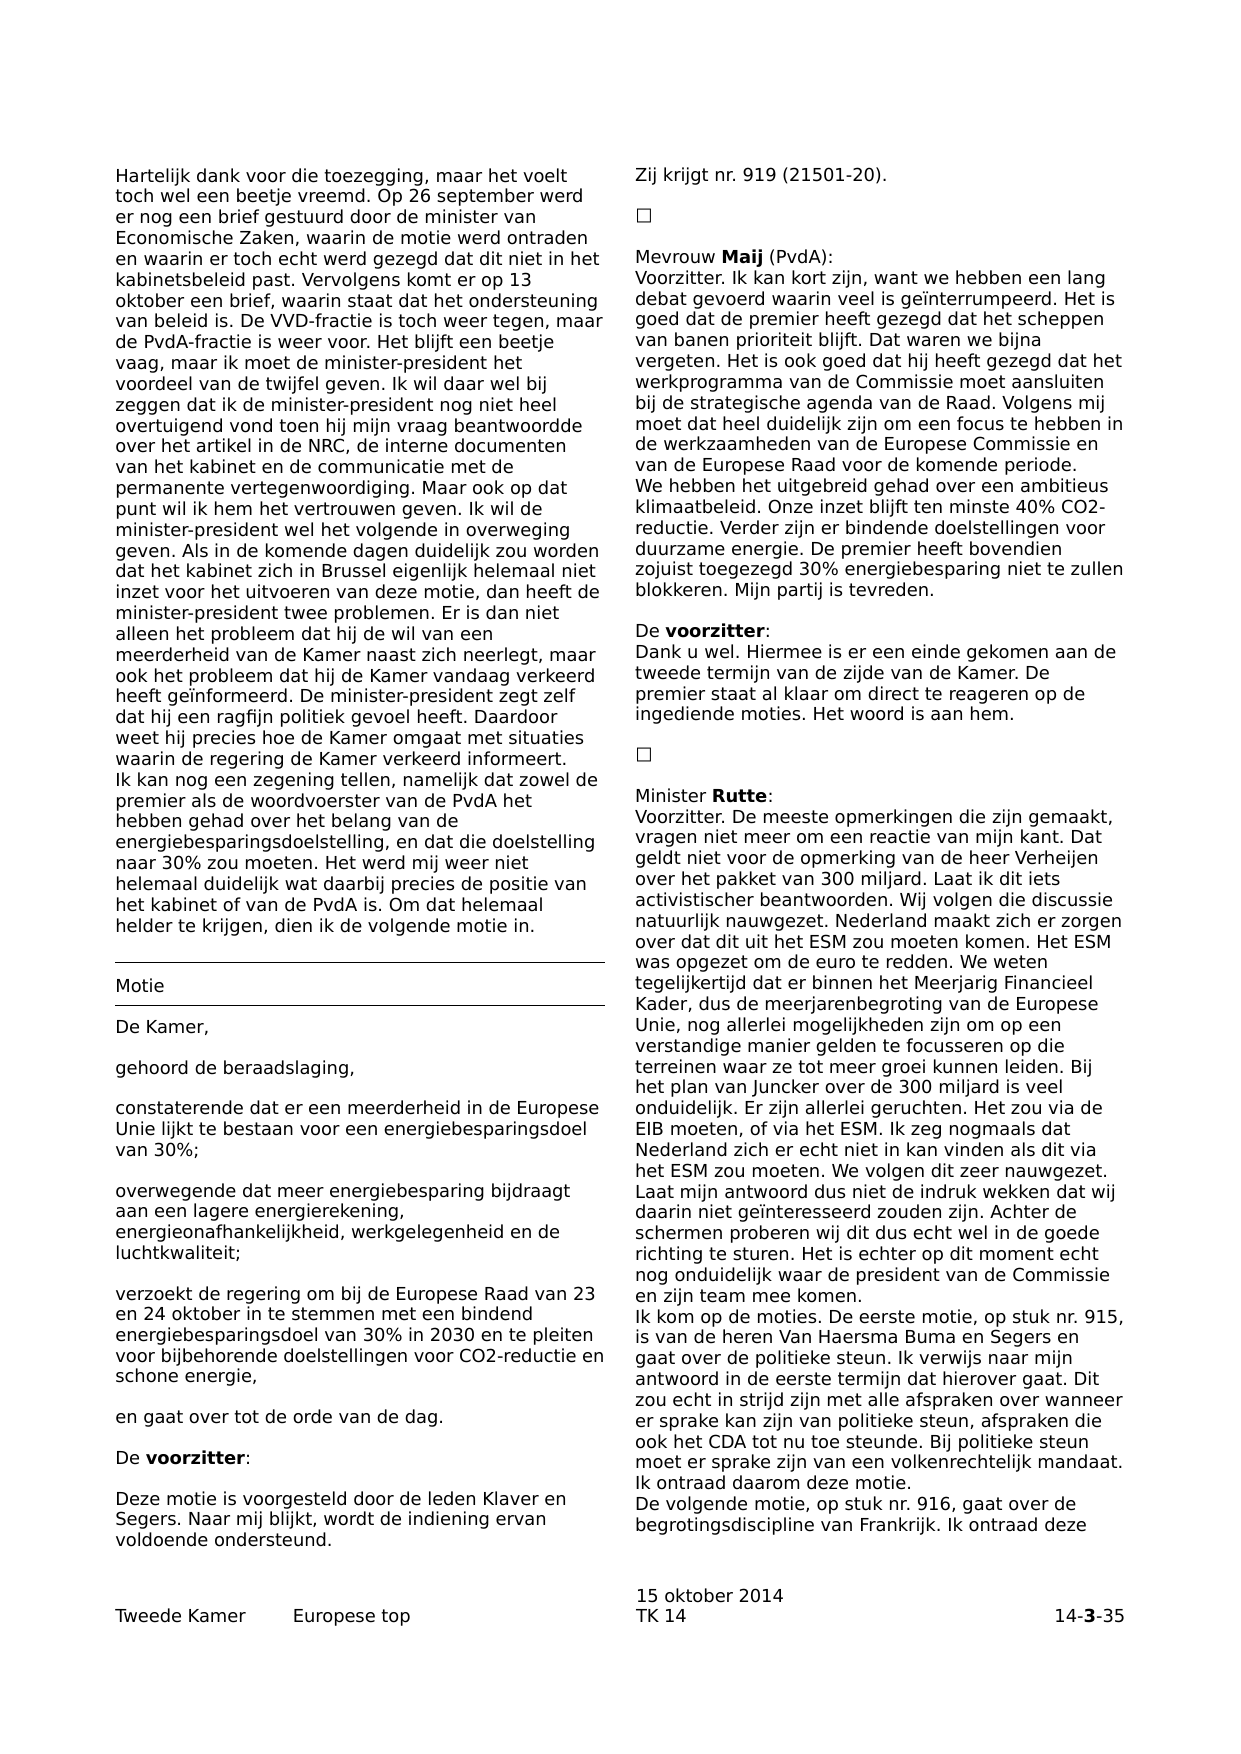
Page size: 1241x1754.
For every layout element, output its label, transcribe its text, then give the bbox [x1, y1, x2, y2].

text overwegende dat meer energiebesparing bijdraagt aan een lagere energierekening, energieonafhankelijkheid, werkgelegenheid en de luchtkwaliteit; [115, 1180, 605, 1263]
text constaterende dat er een meerderheid in de Europese Unie lijkt te bestaan voor een energiebesparingsdoel van 30%; [115, 1098, 605, 1160]
text De voorzitter: [635, 621, 1125, 642]
text Zij krijgt nr. 919 (21501-20). [635, 165, 1125, 186]
text ⬜ [635, 745, 1125, 766]
text De volgende motie, op stuk nr. 916, gaat over de begrotingsdiscipline van Frankrijk. Ik ontraad deze [635, 1494, 1125, 1536]
text Mevrouw Maij (PvdA): [635, 247, 1125, 267]
text Ik kom op de moties. De eerste motie, op stuk nr. 915, is van de heren Van Haersma Buma en Segers en gaat over de politieke steun. Ik verwijs naar mijn antwoord in de eerste termijn dat hierover gaat. Dit zou echt in strijd zijn met alle afspraken over wanneer er sprake kan zijn van politieke steun, afspraken die ook het CDA tot nu toe steunde. Bij politieke steun moet er sprake zijn van een volkenrechtelijk mandaat. Ik ontraad daarom deze motie. [635, 1306, 1125, 1494]
text Motie [115, 976, 605, 997]
text gehoord de beraadslaging, [115, 1057, 605, 1078]
text Minister Rutte: [635, 786, 1125, 806]
text verzoekt de regering om bij de Europese Raad van 23 en 24 oktober in te stemmen met een bindend energiebesparingsdoel van 30% in 2030 en te pleiten voor bijbehorende doelstellingen voor CO2-reductie en schone energie, [115, 1283, 605, 1387]
text De voorzitter: [115, 1448, 605, 1468]
text We hebben het uitgebreid gehad over een ambitieus klimaatbeleid. Onze inzet blijft ten minste 40% CO2-reductie. Verder zijn er bindende doelstellingen voor duurzame energie. De premier heeft bovendien zojuist toegezegd 30% energiebesparing niet te zullen blokkeren. Mijn partij is tevreden. [635, 476, 1125, 601]
text Voorzitter. De meeste opmerkingen die zijn gemaakt, vragen niet meer om een reactie van mijn kant. Dat geldt niet voor de opmerking van de heer Verheijen over het pakket van 300 miljard. Laat ik dit iets activistischer beantwoorden. Wij volgen die discussie natuurlijk nauwgezet. Nederland maakt zich er zorgen over dat dit uit het ESM zou moeten komen. Het ESM was opgezet om de euro te redden. We weten tegelijkertijd dat er binnen het Meerjarig Financieel Kader, dus de meerjarenbegroting van de Europese Unie, nog allerlei mogelijkheden zijn om op een verstandige manier gelden te focusseren op die terreinen waar ze tot meer groei kunnen leiden. Bij het plan van Juncker over de 300 miljard is veel onduidelijk. Er zijn allerlei geruchten. Het zou via de EIB moeten, of via het ESM. Ik zeg nogmaals dat Nederland zich er echt niet in kan vinden als dit via het ESM zou moeten. We volgen dit zeer nauwgezet. Laat mijn antwoord dus niet de indruk wekken dat wij daarin niet geïnteresseerd zouden zijn. Achter de schermen proberen wij dit dus echt wel in de goede richting te sturen. Het is echter op dit moment echt nog onduidelijk waar de president van de Commissie en zijn team mee komen. [635, 806, 1125, 1306]
text Dank u wel. Hiermee is er een einde gekomen aan de tweede termijn van de zijde van de Kamer. De premier staat al klaar om direct te reageren op de ingediende moties. Het woord is aan hem. [635, 642, 1125, 725]
text ⬜ [635, 206, 1125, 227]
text De Kamer, [115, 1017, 605, 1037]
text Voorzitter. Ik kan kort zijn, want we hebben een lang debat gevoerd waarin veel is geïnterrumpeerd. Het is goed dat de premier heeft gezegd dat het scheppen van banen prioriteit blijft. Dat waren we bijna vergeten. Het is ook goed dat hij heeft gezegd dat het werkprogramma van de Commissie moet aansluiten bij de strategische agenda van de Raad. Volgens mij moet dat heel duidelijk zijn om een focus te hebben in de werkzaamheden van de Europese Commissie en van de Europese Raad voor de komende periode. [635, 267, 1125, 476]
text en gaat over tot de orde van de dag. [115, 1407, 605, 1428]
text Ik kan nog een zegening tellen, namelijk dat zowel de premier als de woordvoerster van de PvdA het hebben gehad over het belang van de energiebesparingsdoelstelling, en dat die doelstelling naar 30% zou moeten. Het werd mij weer niet helemaal duidelijk wat daarbij precies de positie van het kabinet of van de PvdA is. Om dat helemaal helder te krijgen, dien ik de volgende motie in. [115, 769, 605, 936]
text Deze motie is voorgesteld door de leden Klaver en Segers. Naar mij blijkt, wordt de indiening ervan voldoende ondersteund. [115, 1488, 605, 1551]
text Hartelijk dank voor die toezegging, maar het voelt toch wel een beetje vreemd. Op 26 september werd er nog een brief gestuurd door de minister van Economische Zaken, waarin de motie werd ontraden en waarin er toch echt werd gezegd dat dit niet in het kabinetsbeleid past. Vervolgens komt er op 13 oktober een brief, waarin staat dat het ondersteuning van beleid is. De VVD-fractie is toch weer tegen, maar de PvdA-fractie is weer voor. Het blijft een beetje vaag, maar ik moet de minister-president het voordeel van de twijfel geven. Ik wil daar wel bij zeggen dat ik de minister-president nog niet heel overtuigend vond toen hij mijn vraag beantwoordde over het artikel in de NRC, de interne documenten van het kabinet en de communicatie met de permanente vertegenwoordiging. Maar ook op dat punt wil ik hem het vertrouwen geven. Ik wil de minister-president wel het volgende in overweging geven. Als in de komende dagen duidelijk zou worden dat het kabinet zich in Brussel eigenlijk helemaal niet inzet voor het uitvoeren van deze motie, dan heeft de minister-president twee problemen. Er is dan niet alleen het probleem dat hij de wil van een meerderheid van de Kamer naast zich neerlegt, maar ook het probleem dat hij de Kamer vandaag verkeerd heeft geïnformeerd. De minister-president zegt zelf dat hij een ragfijn politiek gevoel heeft. Daardoor weet hij precies hoe de Kamer omgaat met situaties waarin de regering de Kamer verkeerd informeert. [115, 165, 605, 769]
